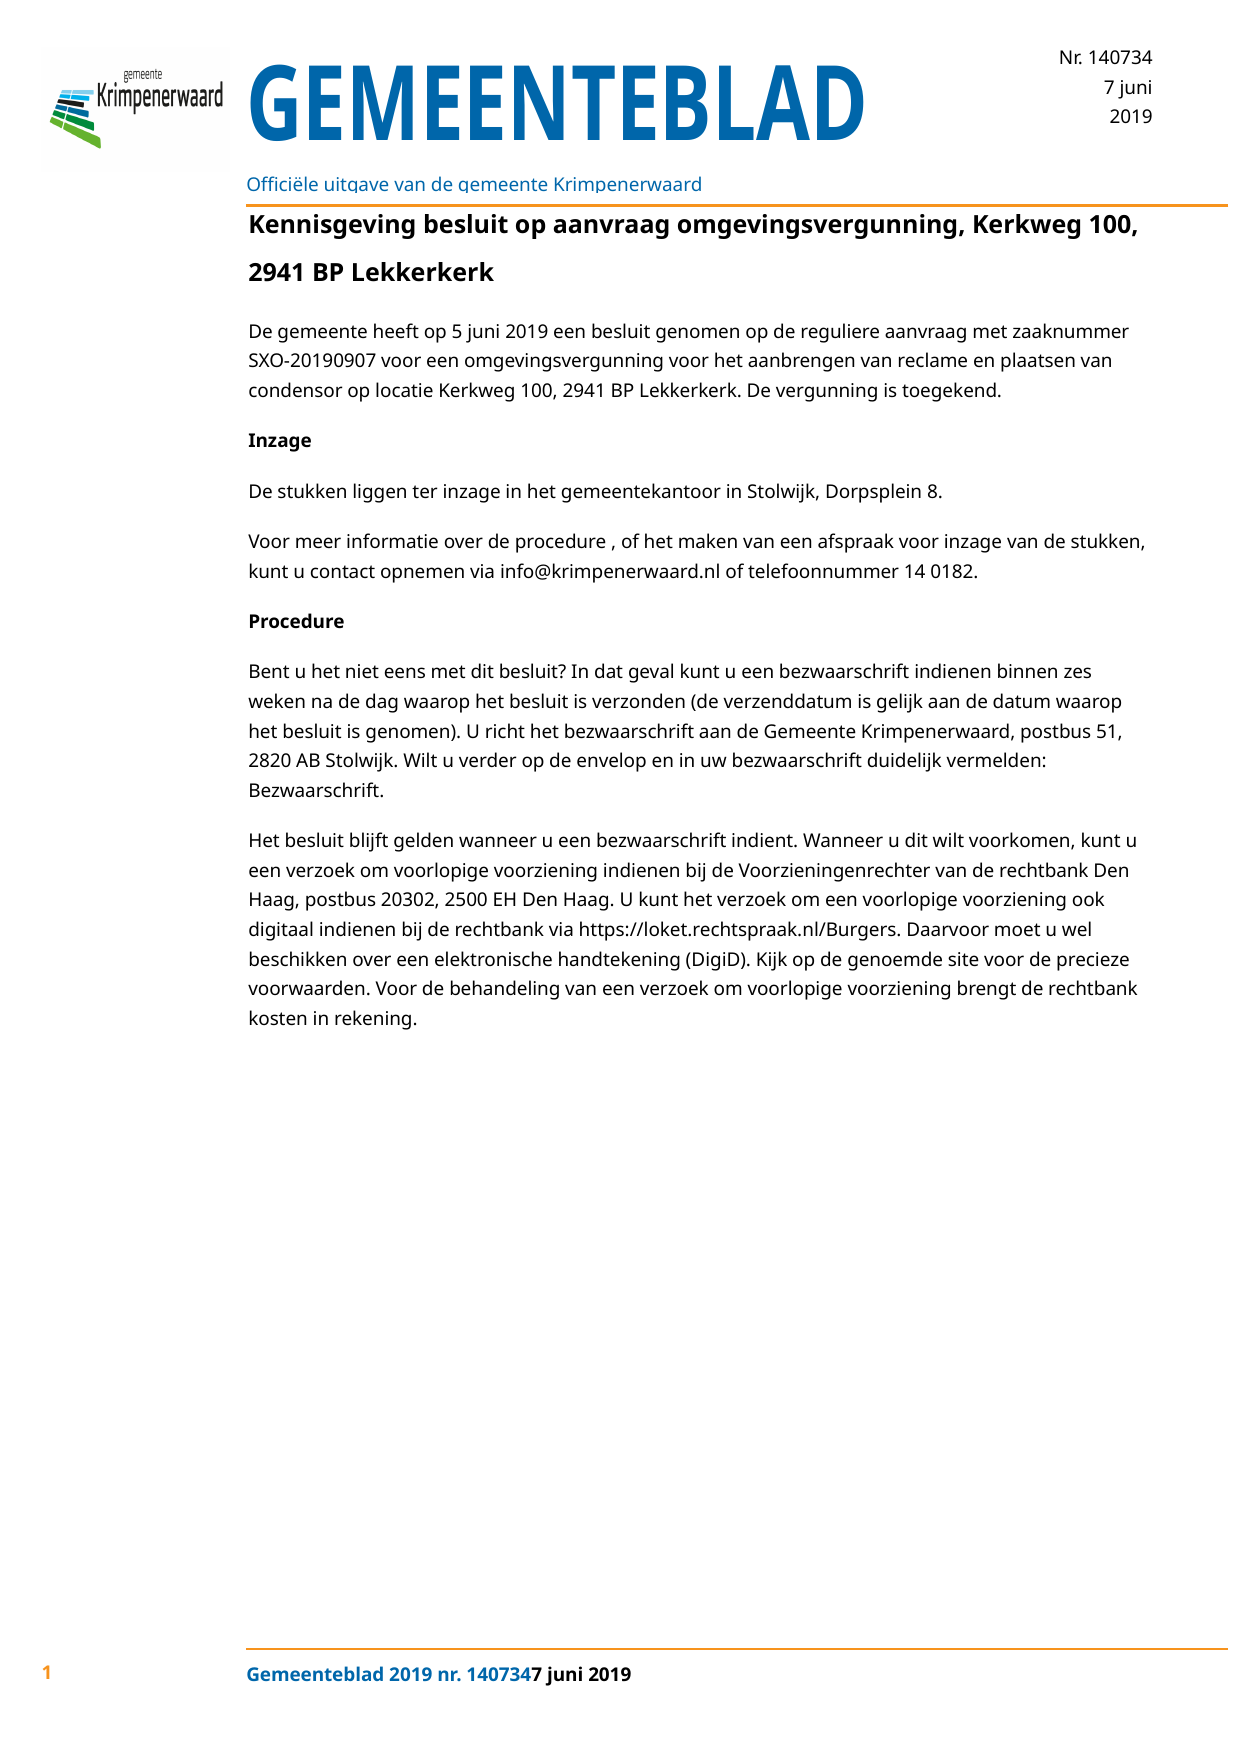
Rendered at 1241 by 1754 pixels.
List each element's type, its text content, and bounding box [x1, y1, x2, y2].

text Procedure [248, 608, 1152, 634]
picture [41, 47, 231, 172]
text Het besluit blijft gelden wanneer u een bezwaarschrift indient. Wanneer u dit wilt voorkomen, kunt u een verzoek om voorlopige voorziening indienen bij de Voorzieningenrechter van de rechtbank Den Haag, postbus 20302, 2500 EH Den Haag. U kunt het verzoek om een voorlopige voorziening ook digitaal indienen bij de rechtbank via https://loket.rechtspraak.nl/Burgers. Daarvoor moet u wel beschikken over een elektronische handtekening (DigiD). Kijk op de genoemde site voor de precieze voorwaarden. Voor de behandeling van een verzoek om voorlopige voorziening brengt de rechtbank kosten in rekening. [248, 827, 1152, 1031]
text De gemeente heeft op 5 juni 2019 een besluit genomen op de reguliere aanvraag met zaaknummer SXO-20190907 voor een omgevingsvergunning voor het aanbrengen van reclame en plaatsen van condensor op locatie Kerkweg 100, 2941 BP Lekkerkerk. De vergunning is toegekend. [248, 318, 1152, 403]
text Bent u het niet eens met dit besluit? In dat geval kunt u een bezwaarschrift indienen binnen zes weken na de dag waarop het besluit is verzonden (de verzenddatum is gelijk aan de datum waarop het besluit is genomen). U richt het bezwaarschrift aan de Gemeente Krimpenerwaard, postbus 51, 2820 AB Stolwijk. Wilt u verder op de envelop en in uw bezwaarschrift duidelijk vermelden: Bezwaarschrift. [248, 659, 1152, 803]
text Voor meer informatie over de procedure , of het maken van een afspraak voor inzage van de stukken, kunt u contact opnemen via info@krimpenerwaard.nl of telefoonnummer 14 0182. [248, 528, 1152, 584]
text Kennisgeving besluit op aanvraag omgevingsvergunning, Kerkweg 100, 2941 BP Lekkerkerk [248, 207, 1152, 288]
text Inzage [248, 427, 1152, 453]
text De stukken liggen ter inzage in het gemeentekantoor in Stolwijk, Dorpsplein 8. [248, 478, 1152, 504]
